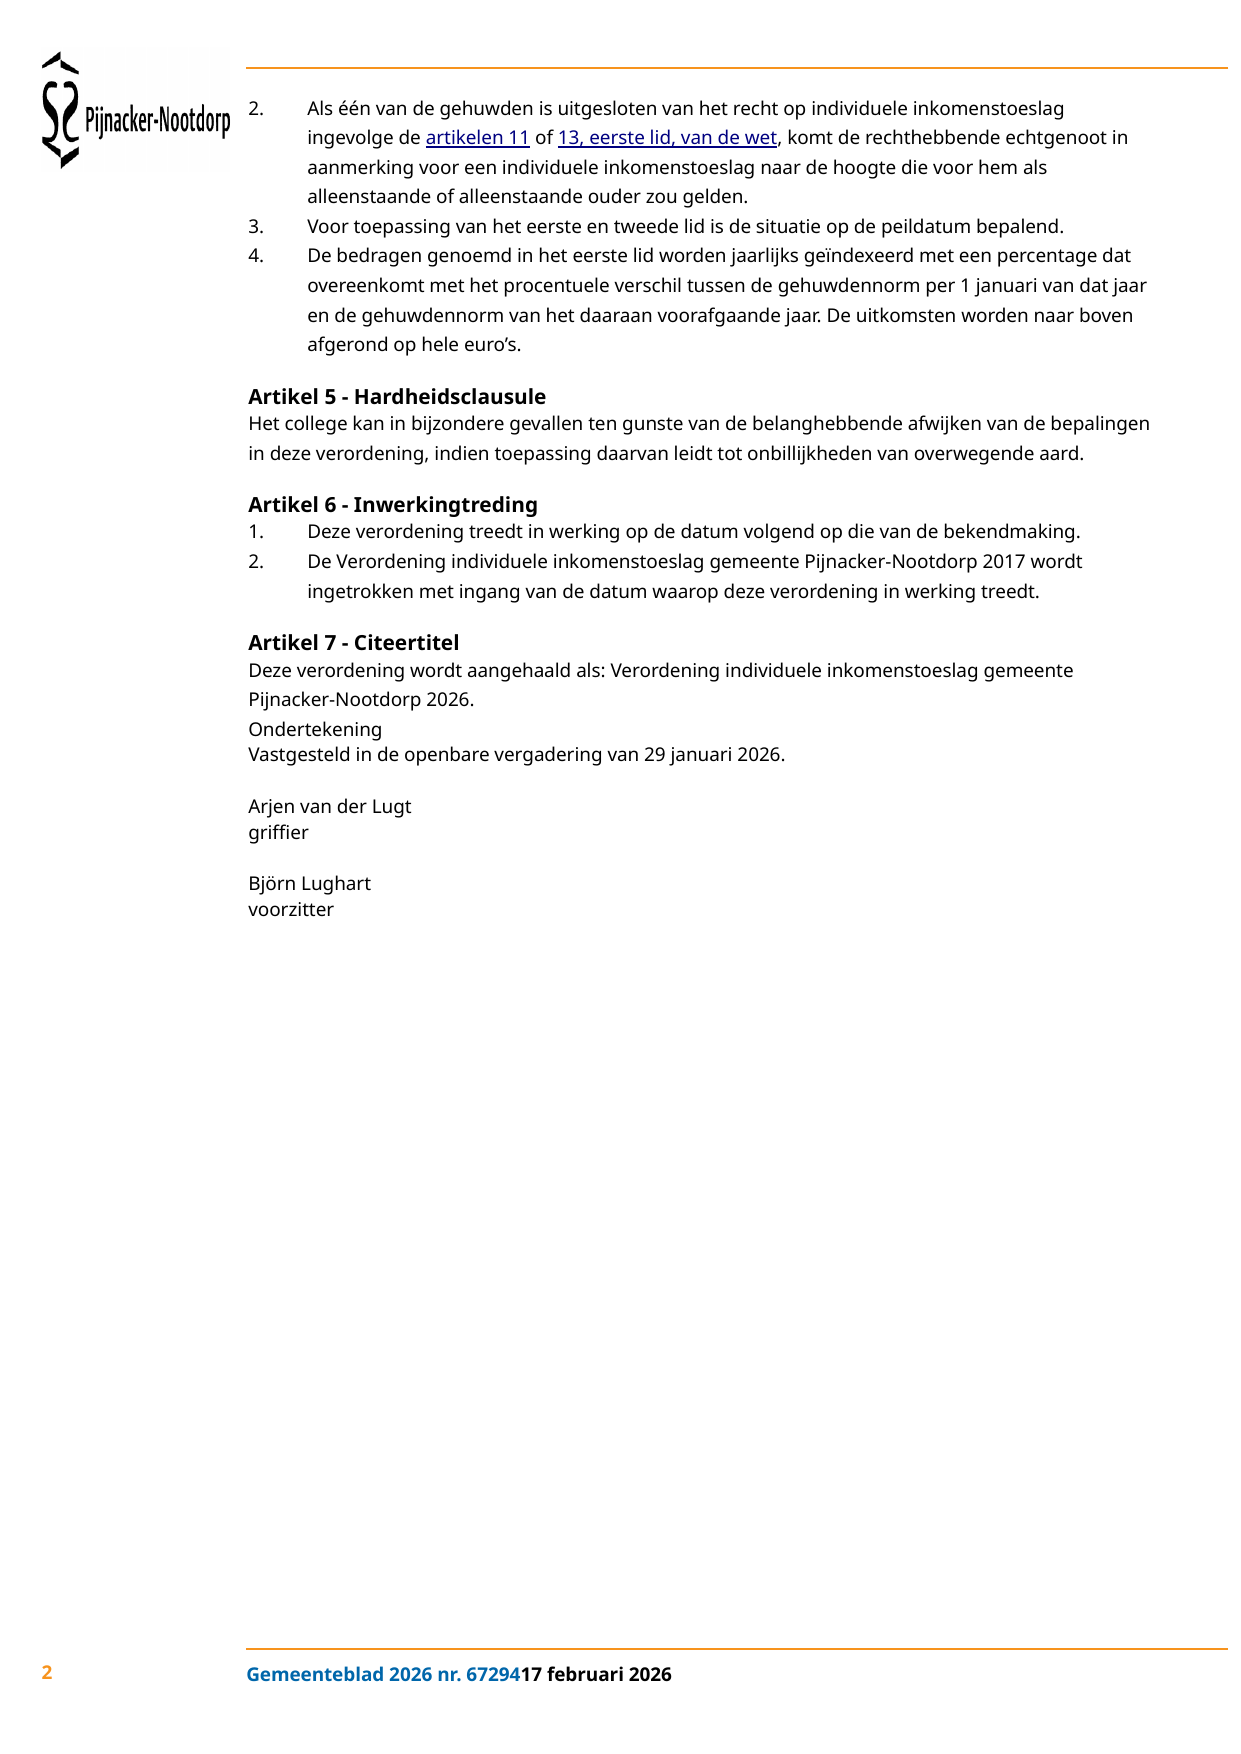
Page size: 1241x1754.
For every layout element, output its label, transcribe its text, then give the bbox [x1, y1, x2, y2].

text Deze verordening wordt aangehaald als: Verordening individuele inkomenstoeslag gemeente Pijnacker-Nootdorp 2026. [248, 657, 1152, 712]
list Deze verordening treedt in werking op de datum volgend op die van de bekendmaking. [248, 519, 1152, 544]
text griffier [248, 819, 1152, 844]
list Voor toepassing van het eerste en tweede lid is de situatie op de peildatum bepalend. [248, 213, 1152, 239]
list De Verordening individuele inkomenstoeslag gemeente Pijnacker-Nootdorp 2017 wordt ingetrokken met ingang van de datum waarop deze verordening in werking treedt. [248, 548, 1152, 604]
text Artikel 7 - Citeertitel [248, 628, 1152, 657]
text Artikel 6 - Inwerkingtreding [248, 490, 1152, 519]
list De bedragen genoemd in het eerste lid worden jaarlijks geïndexeerd met een percentage dat overeenkomt met het procentuele verschil tussen de gehuwdennorm per 1 januari van dat jaar en de gehuwdennorm van het daaraan voorafgaande jaar. De uitkomsten worden naar boven afgerond op hele euro’s. [248, 243, 1152, 357]
text Arjen van der Lugt [248, 793, 1152, 819]
text Vastgesteld in de openbare vergadering van 29 januari 2026. [248, 742, 1152, 767]
list Als één van de gehuwden is uitgesloten van het recht op individuele inkomenstoeslag ingevolge de artikelen 11 of 13, eerste lid, van de wet, komt de rechthebbende echtgenoot in aanmerking voor een individuele inkomenstoeslag naar de hoogte die voor hem als alleenstaande of alleenstaande ouder zou gelden. [248, 95, 1152, 209]
text voorzitter [248, 896, 1152, 922]
text Het college kan in bijzondere gevallen ten gunste van de belanghebbende afwijken van de bepalingen in deze verordening, indien toepassing daarvan leidt tot onbillijkheden van overwegende aard. [248, 410, 1152, 466]
text Björn Lughart [248, 870, 1152, 896]
text Ondertekening [248, 716, 1152, 742]
text Artikel 5 - Hardheidsclausule [248, 382, 1152, 410]
picture [41, 47, 231, 172]
